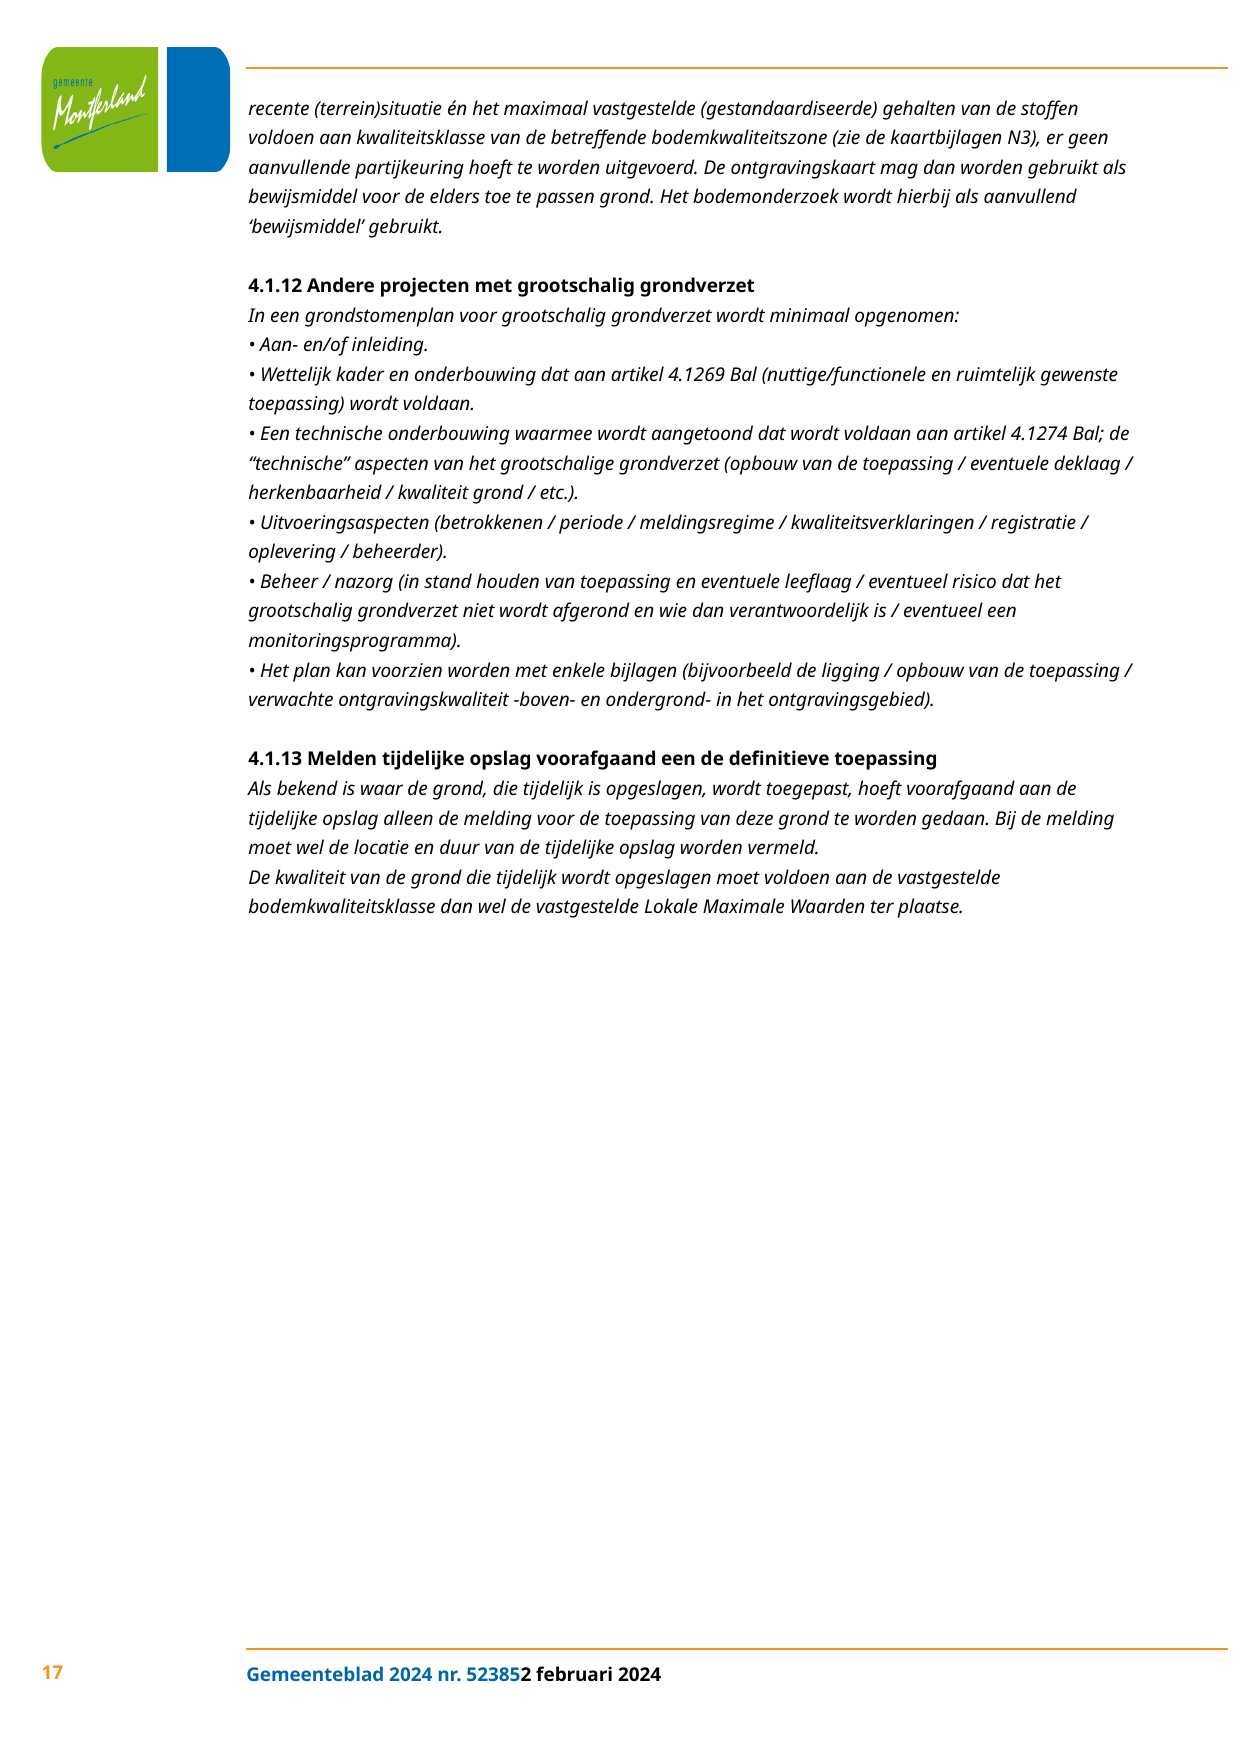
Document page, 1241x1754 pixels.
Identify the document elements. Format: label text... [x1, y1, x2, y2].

text • Het plan kan voorzien worden met enkele bijlagen (bijvoorbeeld de ligging / opbouw van de toepassing / verwachte ontgravingskwaliteit -boven- en ondergrond- in het ontgravingsgebied). [248, 657, 1152, 712]
picture [41, 47, 231, 172]
text • Wettelijk kader en onderbouwing dat aan artikel 4.1269 Bal (nuttige/functionele en ruimtelijk gewenste toepassing) wordt voldaan. [248, 361, 1152, 416]
text Als bekend is waar de grond, die tijdelijk is opgeslagen, wordt toegepast, hoeft voorafgaand aan de tijdelijke opslag alleen de melding voor de toepassing van deze grond te worden gedaan. Bij de melding moet wel de locatie en duur van de tijdelijke opslag worden vermeld. [248, 775, 1152, 860]
text In een grondstomenplan voor grootschalig grondverzet wordt minimaal opgenomen: [248, 302, 1152, 328]
text • Aan- en/of inleiding. [248, 331, 1152, 357]
text 4.1.13 Melden tijdelijke opslag voorafgaand een de definitieve toepassing [248, 746, 1152, 771]
text • Uitvoeringsaspecten (betrokkenen / periode / meldingsregime / kwaliteitsverklaringen / registratie / oplevering / beheerder). [248, 509, 1152, 564]
text • Een technische onderbouwing waarmee wordt aangetoond dat wordt voldaan aan artikel 4.1274 Bal; de “technische” aspecten van het grootschalige grondverzet (opbouw van de toepassing / eventuele deklaag / herkenbaarheid / kwaliteit grond / etc.). [248, 420, 1152, 505]
text De kwaliteit van de grond die tijdelijk wordt opgeslagen moet voldoen aan de vastgestelde bodemkwaliteitsklasse dan wel de vastgestelde Lokale Maximale Waarden ter plaatse. [248, 864, 1152, 919]
text • Beheer / nazorg (in stand houden van toepassing en eventuele leeflaag / eventueel risico dat het grootschalig grondverzet niet wordt afgerond en wie dan verantwoordelijk is / eventueel een monitoringsprogramma). [248, 568, 1152, 653]
text recente (terrein)situatie én het maximaal vastgestelde (gestandaardiseerde) gehalten van de stoffen voldoen aan kwaliteitsklasse van de betreffende bodemkwaliteitszone (zie de kaartbijlagen N3), er geen aanvullende partijkeuring hoeft te worden uitgevoerd. De ontgravingskaart mag dan worden gebruikt als bewijsmiddel voor de elders toe te passen grond. Het bodemonderzoek wordt hierbij als aanvullend ‘bewijsmiddel’ gebruikt. [248, 95, 1152, 239]
text 4.1.12 Andere projecten met grootschalig grondverzet [248, 272, 1152, 298]
